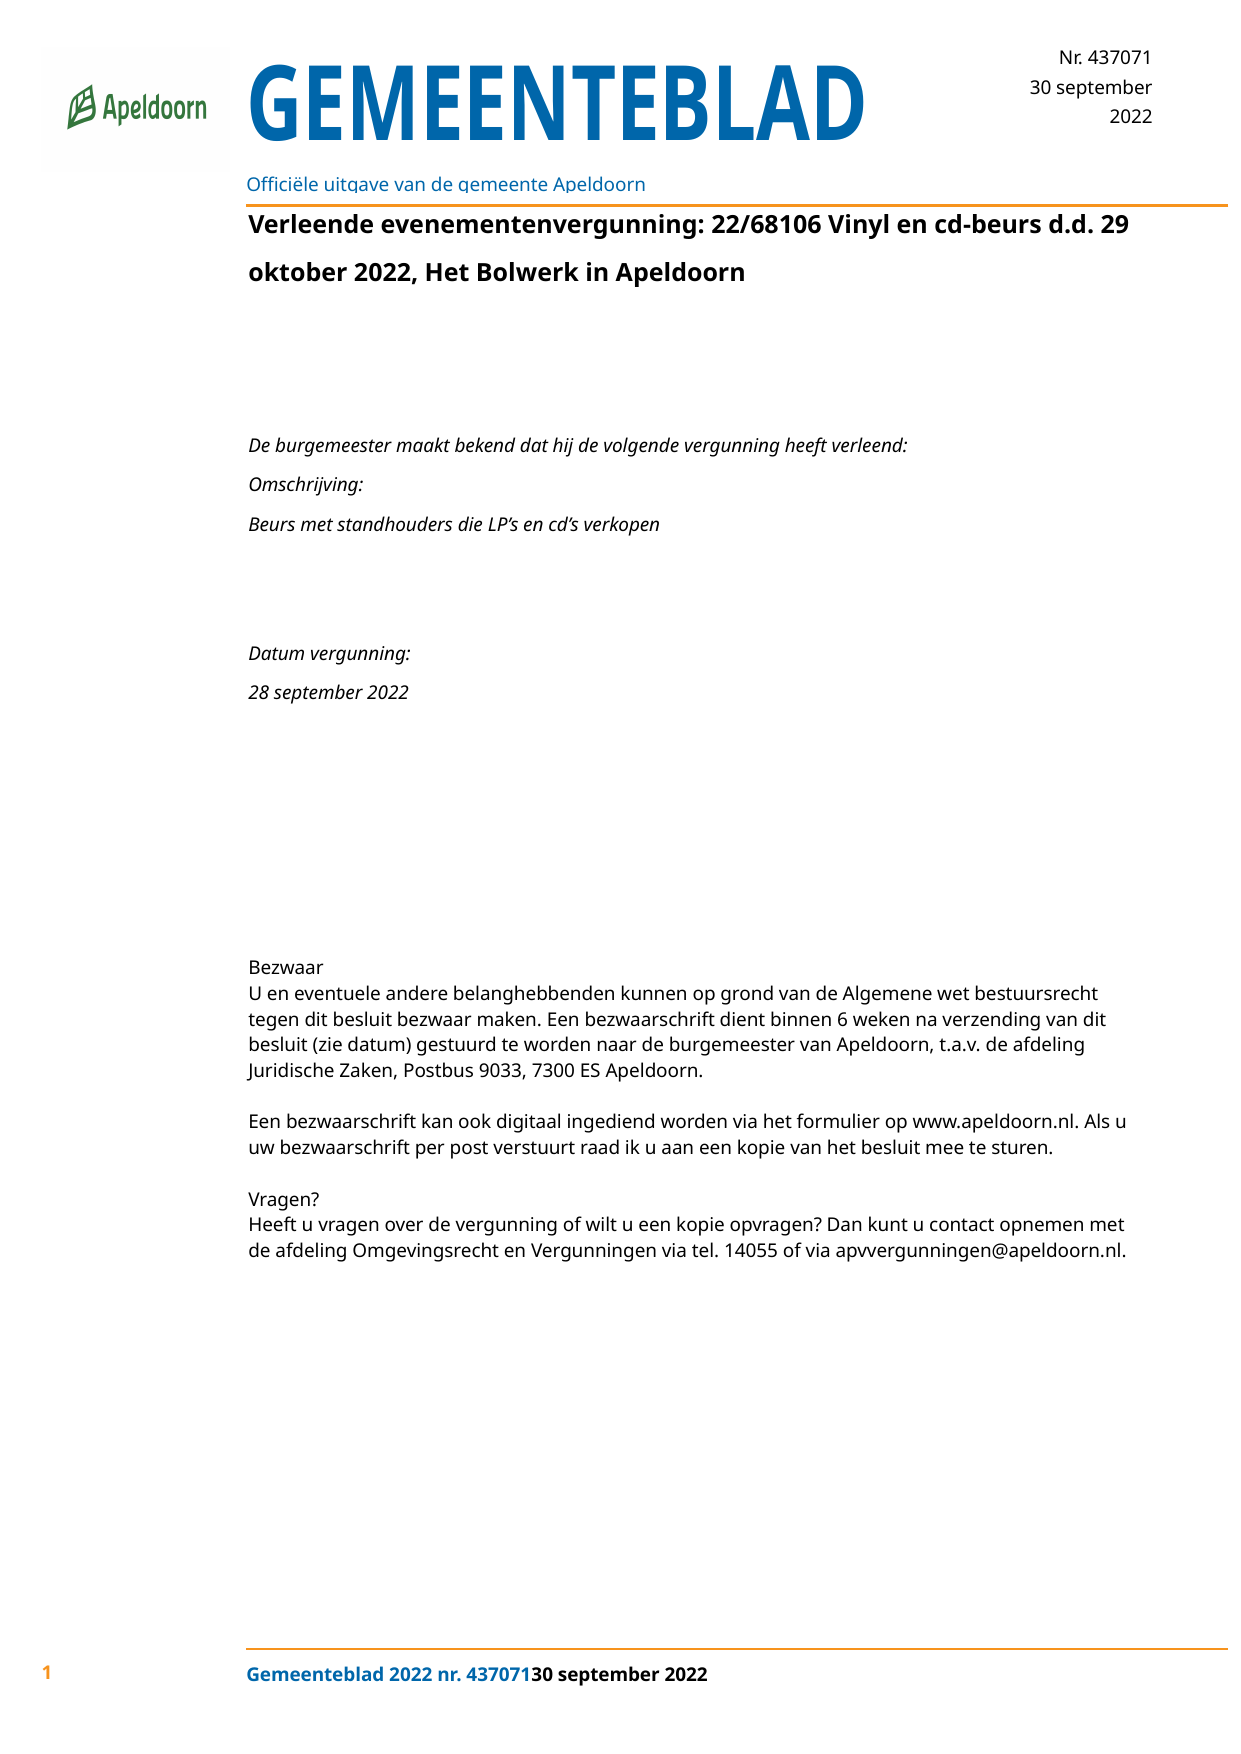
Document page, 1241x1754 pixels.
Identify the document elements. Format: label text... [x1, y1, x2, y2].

text De burgemeester maakt bekend dat hij de volgende vergunning heeft verleend: [248, 432, 1152, 458]
text U en eventuele andere belanghebbenden kunnen op grond van de Algemene wet bestuursrecht tegen dit besluit bezwaar maken. Een bezwaarschrift dient binnen 6 weken na verzending van dit besluit (zie datum) gestuurd te worden naar de burgemeester van Apeldoorn, t.a.v. de afdeling Juridische Zaken, Postbus 9033, 7300 ES Apeldoorn. [248, 980, 1152, 1083]
text Datum vergunning: [248, 640, 1152, 666]
text Een bezwaarschrift kan ook digitaal ingediend worden via het formulier op www.apeldoorn.nl. Als u uw bezwaarschrift per post verstuurt raad ik u aan een kopie van het besluit mee te sturen. [248, 1109, 1152, 1160]
text Vragen? [248, 1186, 1152, 1212]
text Heeft u vragen over de vergunning of wilt u een kopie opvragen? Dan kunt u contact opnemen met de afdeling Omgevingsrecht en Vergunningen via tel. 14055 of via apvvergunningen@apeldoorn.nl. [248, 1212, 1152, 1263]
text Bezwaar [248, 954, 1152, 980]
text Beurs met standhouders die LP’s en cd’s verkopen [248, 511, 1152, 537]
text Omschrijving: [248, 472, 1152, 497]
text 28 september 2022 [248, 679, 1152, 705]
picture [41, 47, 231, 172]
text Verleende evenementenvergunning: 22/68106 Vinyl en cd-beurs d.d. 29 oktober 2022, Het Bolwerk in Apeldoorn [248, 207, 1152, 288]
